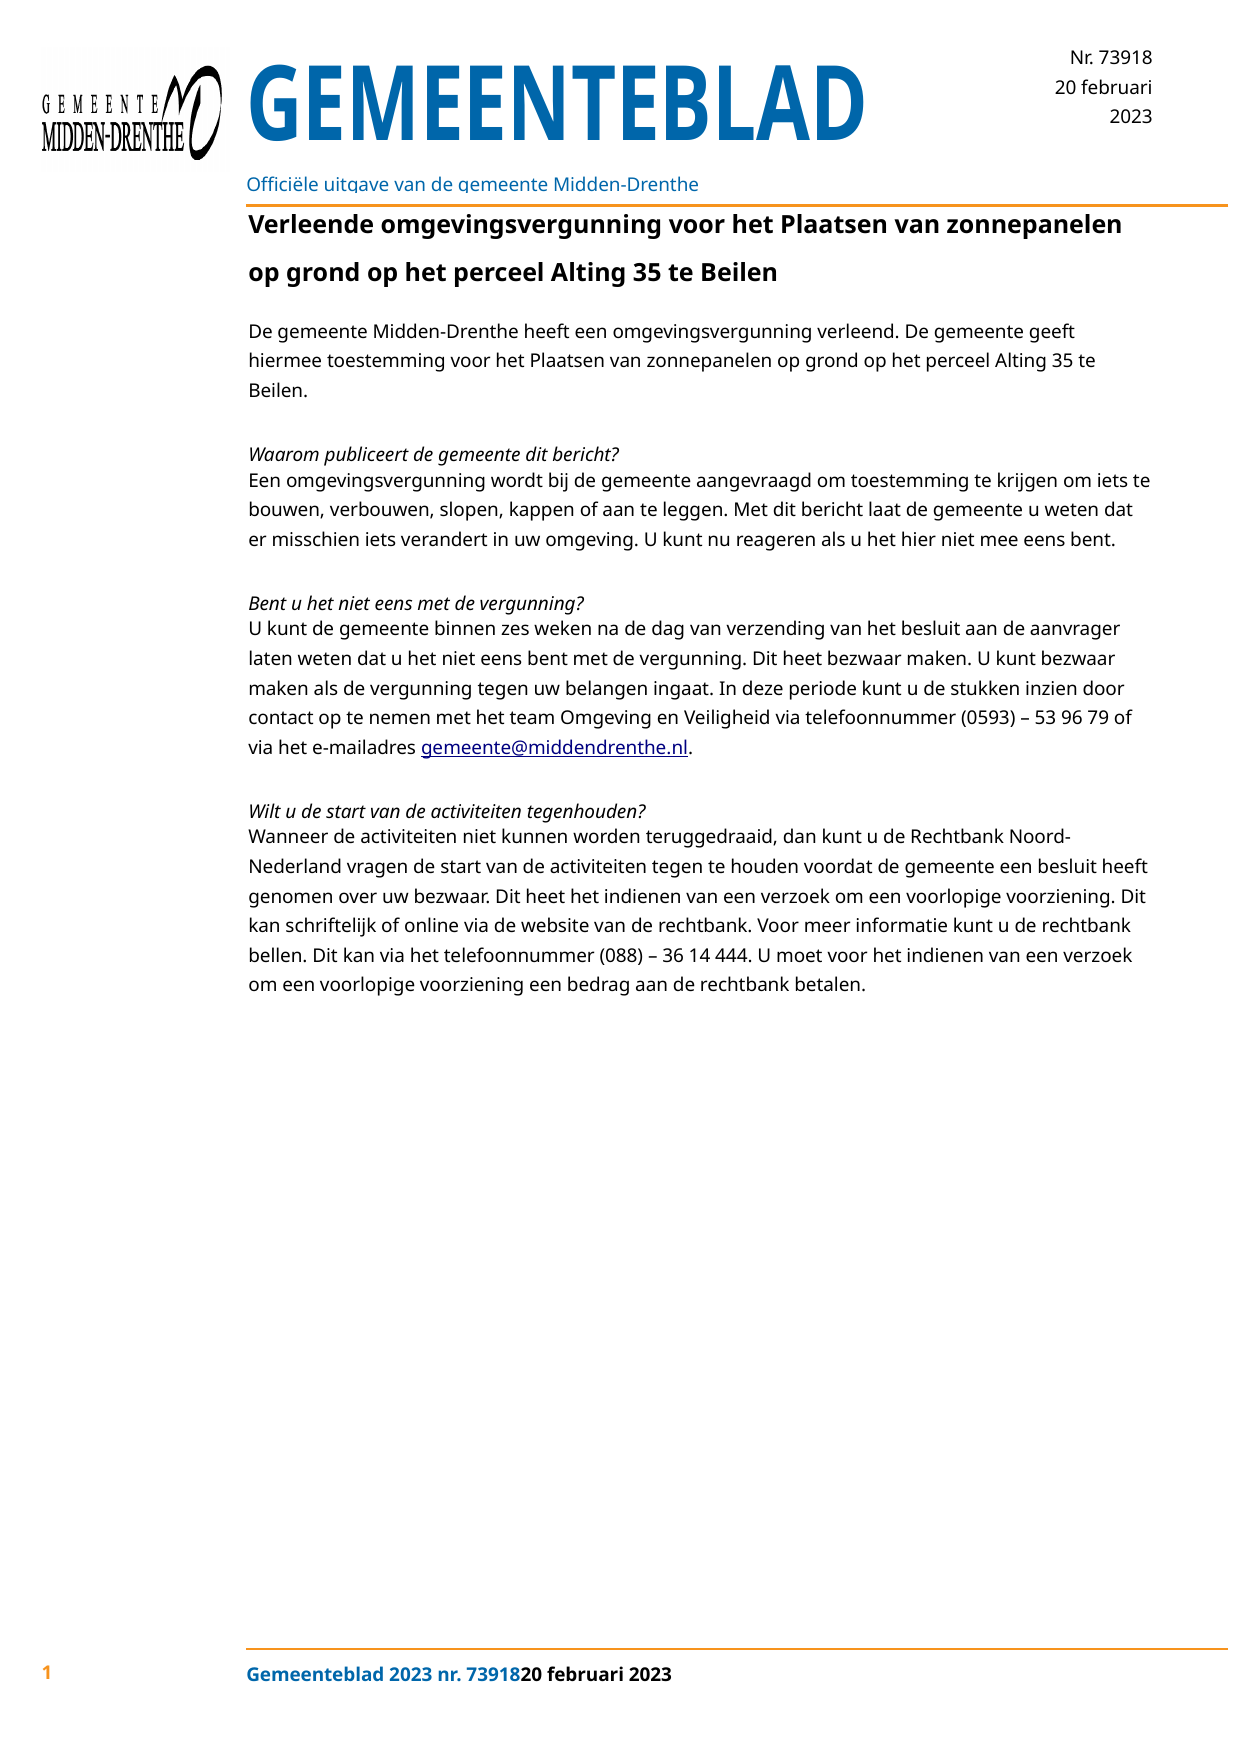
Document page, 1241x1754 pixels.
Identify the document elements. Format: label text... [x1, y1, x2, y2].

text U kunt de gemeente binnen zes weken na de dag van verzending van het besluit aan de aanvrager laten weten dat u het niet eens bent met de vergunning. Dit heet bezwaar maken. U kunt bezwaar maken als de vergunning tegen uw belangen ingaat. In deze periode kunt u de stukken inzien door contact op te nemen met het team Omgeving en Veiligheid via telefoonnummer (0593) – 53 96 79 of via het e-mailadres gemeente@middendrenthe.nl. [248, 616, 1152, 760]
text Wanneer de activiteiten niet kunnen worden teruggedraaid, dan kunt u de Rechtbank Noord-Nederland vragen de start van de activiteiten tegen te houden voordat de gemeente een besluit heeft genomen over uw bezwaar. Dit heet het indienen van een verzoek om een voorlopige voorziening. Dit kan schriftelijk of online via de website van de rechtbank. Voor meer informatie kunt u de rechtbank bellen. Dit kan via het telefoonnummer (088) – 36 14 444. U moet voor het indienen van een verzoek om een voorlopige voorziening een bedrag aan de rechtbank betalen. [248, 824, 1152, 997]
text De gemeente Midden-Drenthe heeft een omgevingsvergunning verleend. De gemeente geeft hiermee toestemming voor het Plaatsen van zonnepanelen op grond op het perceel Alting 35 te Beilen. [248, 318, 1152, 403]
text Waarom publiceert de gemeente dit bericht? [248, 441, 1152, 467]
text Wilt u de start van de activiteiten tegenhouden? [248, 798, 1152, 824]
text Verleende omgevingsvergunning voor het Plaatsen van zonnepanelen op grond op het perceel Alting 35 te Beilen [248, 207, 1152, 288]
text Een omgevingsvergunning wordt bij de gemeente aangevraagd om toestemming te krijgen om iets te bouwen, verbouwen, slopen, kappen of aan te leggen. Met dit bericht laat de gemeente u weten dat er misschien iets verandert in uw omgeving. U kunt nu reageren als u het hier niet mee eens bent. [248, 467, 1152, 552]
text Bent u het niet eens met de vergunning? [248, 590, 1152, 616]
picture [41, 47, 231, 172]
